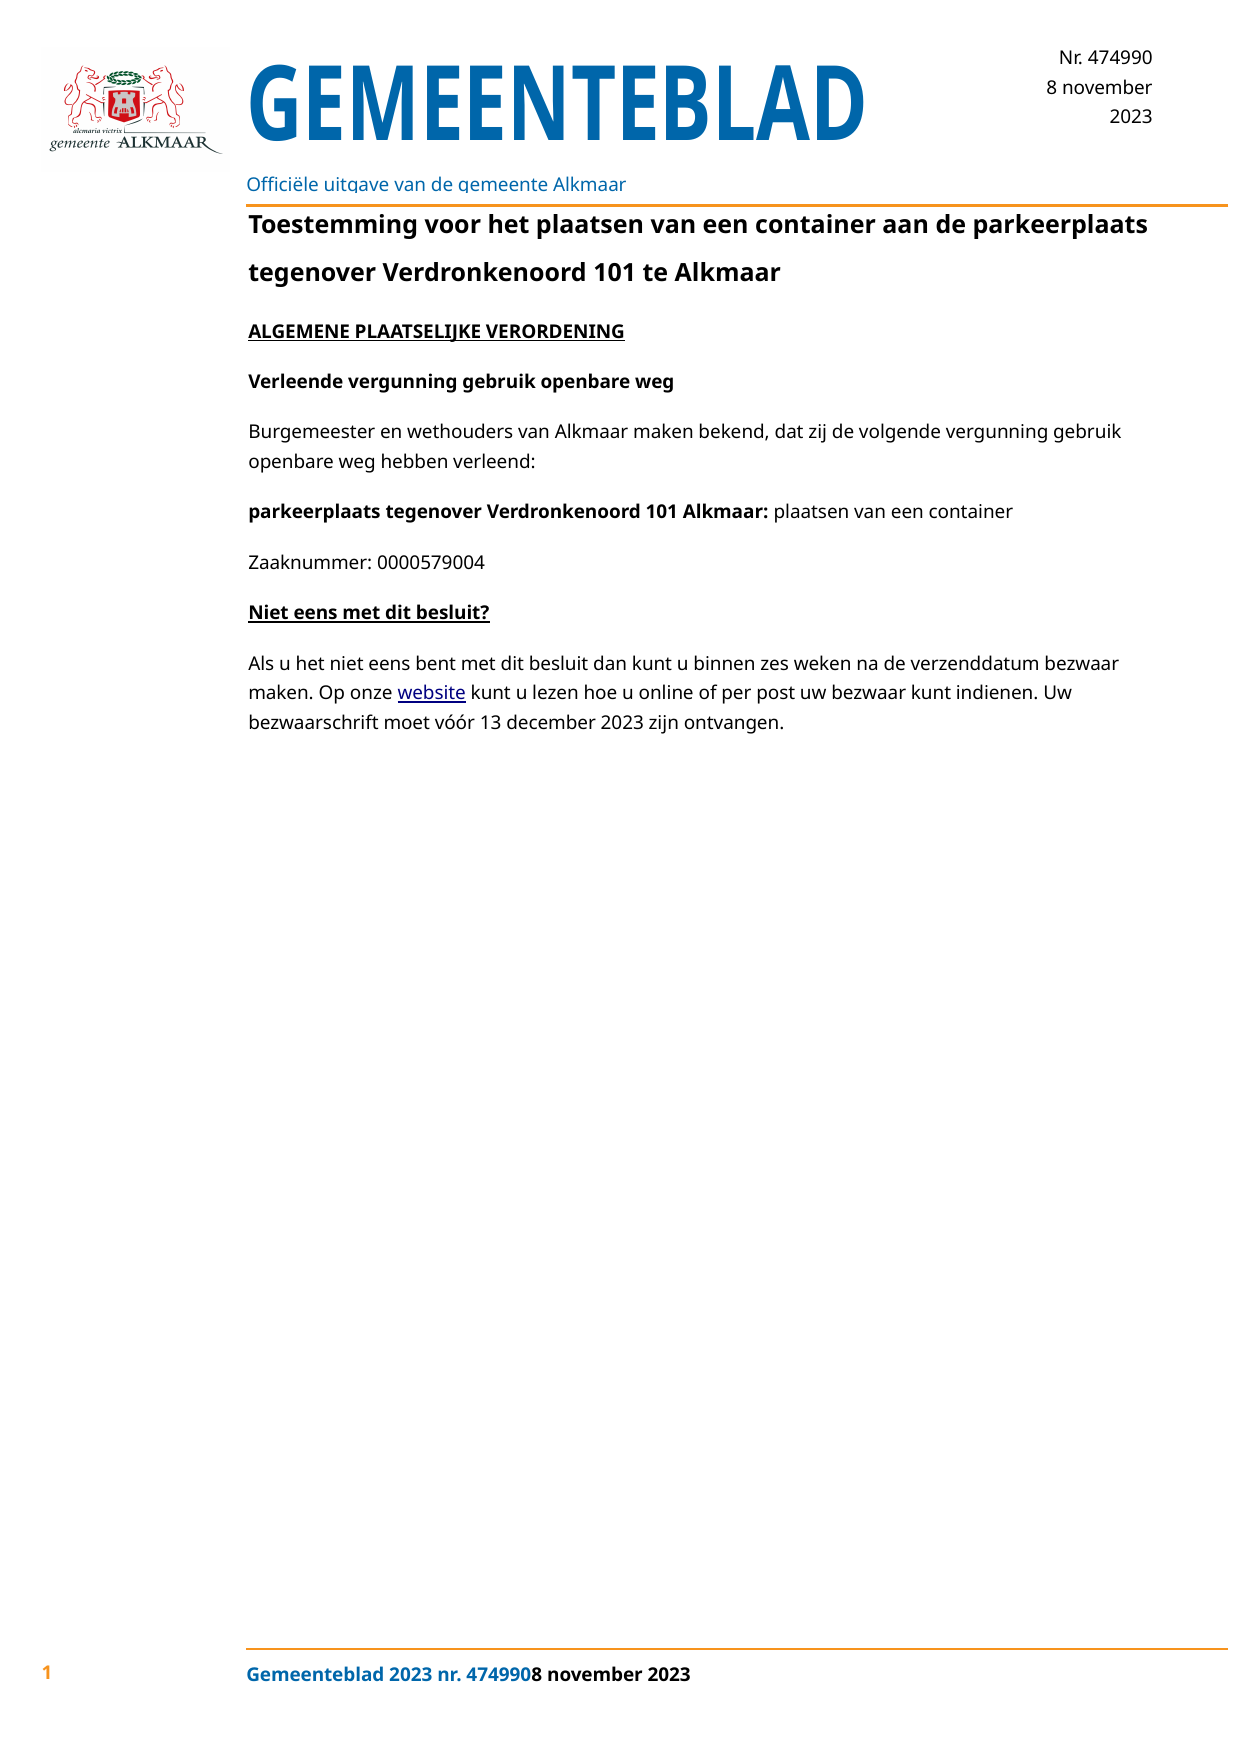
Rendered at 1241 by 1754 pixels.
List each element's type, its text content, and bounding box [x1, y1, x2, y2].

text Toestemming voor het plaatsen van een container aan de parkeerplaats tegenover Verdronkenoord 101 te Alkmaar [248, 207, 1152, 288]
text Zaaknummer: 0000579004 [248, 549, 1152, 575]
text Verleende vergunning gebruik openbare weg [248, 368, 1152, 394]
text Als u het niet eens bent met dit besluit dan kunt u binnen zes weken na de verzenddatum bezwaar maken. Op onze website kunt u lezen hoe u online of per post uw bezwaar kunt indienen. Uw bezwaarschrift moet vóór 13 december 2023 zijn ontvangen. [248, 650, 1152, 735]
text Niet eens met dit besluit? [248, 599, 1152, 625]
text Burgemeester en wethouders van Alkmaar maken bekend, dat zij de volgende vergunning gebruik openbare weg hebben verleend: [248, 419, 1152, 474]
text parkeerplaats tegenover Verdronkenoord 101 Alkmaar: plaatsen van een container [248, 499, 1152, 524]
picture [41, 47, 231, 172]
text ALGEMENE PLAATSELIJKE VERORDENING [248, 318, 1152, 344]
